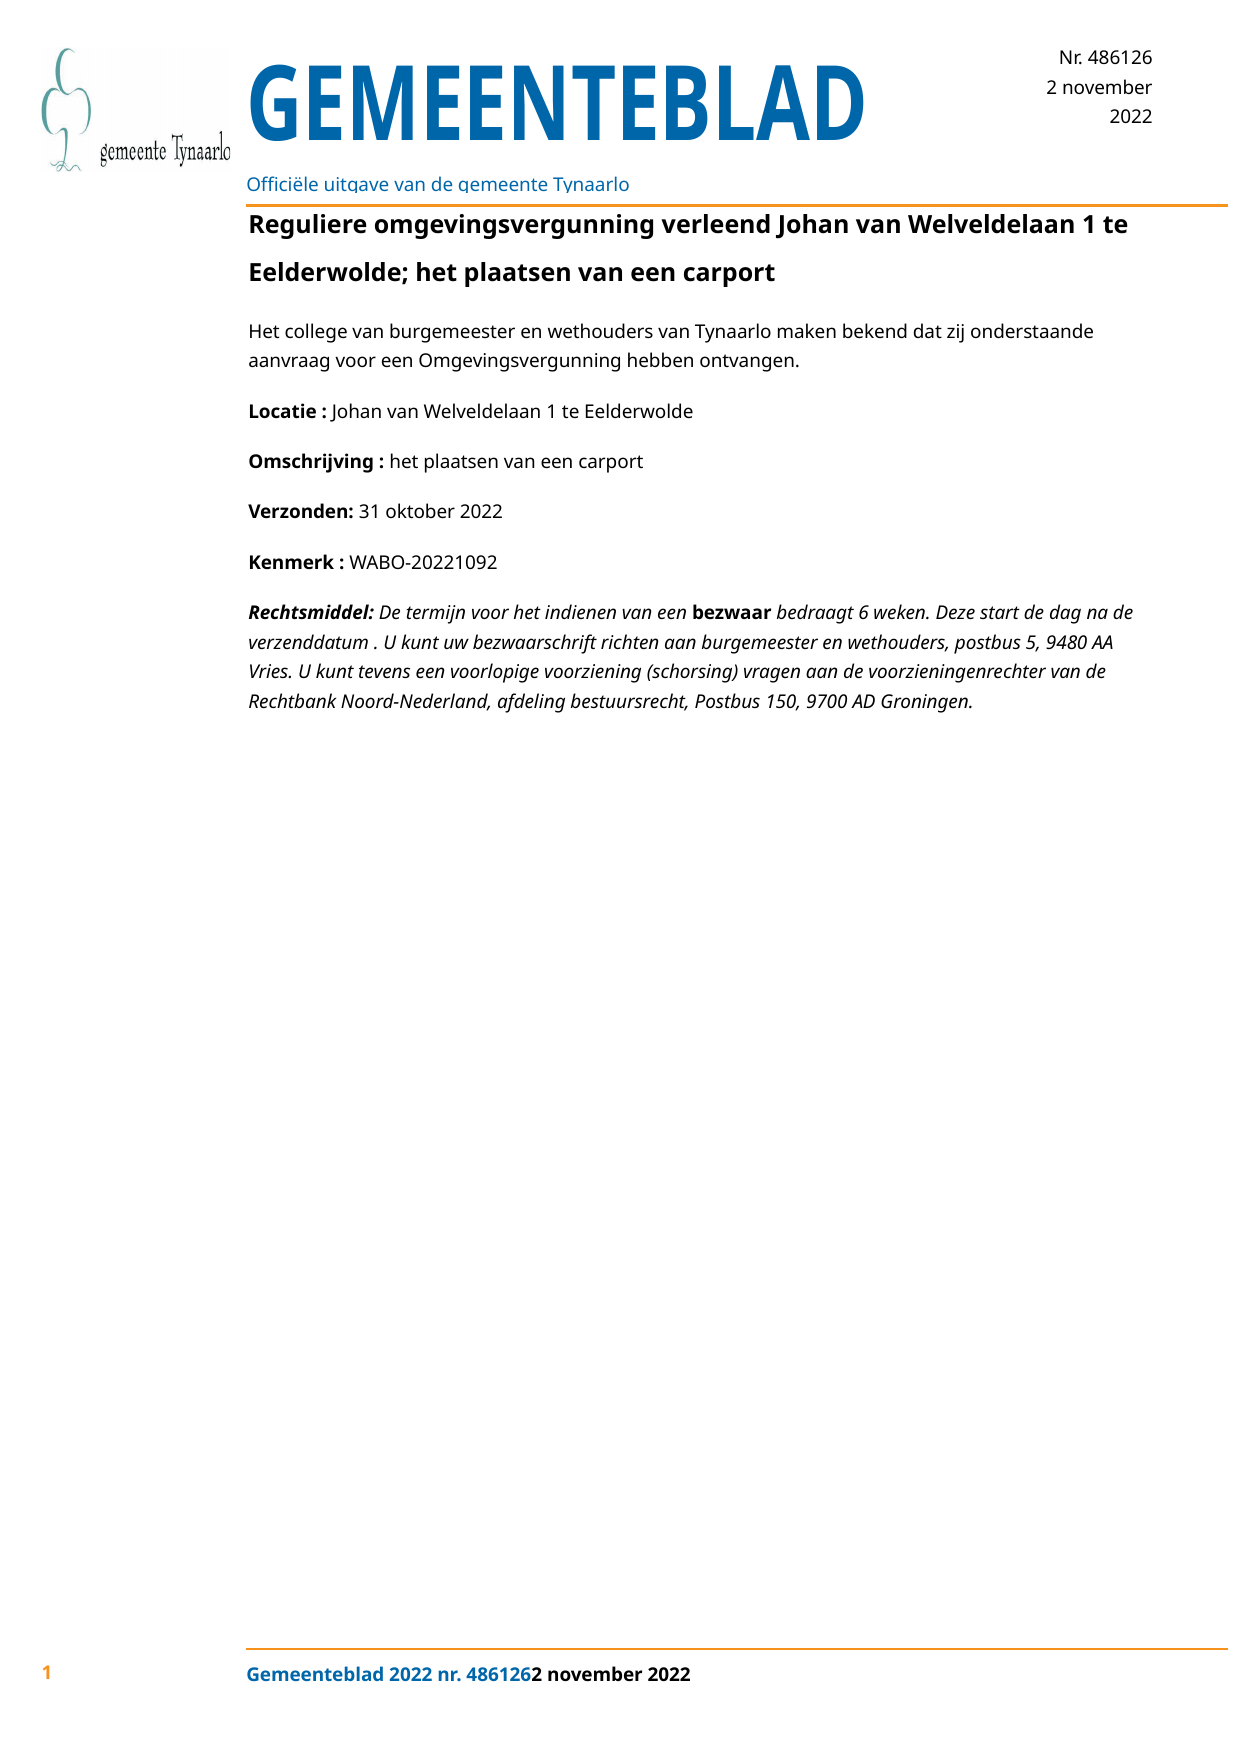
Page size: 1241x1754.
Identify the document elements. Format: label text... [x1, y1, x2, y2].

text Omschrijving : het plaatsen van een carport [248, 448, 1152, 474]
text Kenmerk : WABO-20221092 [248, 549, 1152, 575]
text Verzonden: 31 oktober 2022 [248, 499, 1152, 524]
text Rechtsmiddel: De termijn voor het indienen van een bezwaar bedraagt 6 weken. Deze start de dag na de verzenddatum . U kunt uw bezwaarschrift richten aan burgemeester en wethouders, postbus 5, 9480 AA Vries. U kunt tevens een voorlopige voorziening (schorsing) vragen aan de voorzieningenrechter van de Rechtbank Noord-Nederland, afdeling bestuursrecht, Postbus 150, 9700 AD Groningen. [248, 599, 1152, 714]
text Het college van burgemeester en wethouders van Tynaarlo maken bekend dat zij onderstaande aanvraag voor een Omgevingsvergunning hebben ontvangen. [248, 318, 1152, 373]
picture [41, 47, 231, 172]
text Reguliere omgevingsvergunning verleend Johan van Welveldelaan 1 te Eelderwolde; het plaatsen van een carport [248, 207, 1152, 288]
text Locatie : Johan van Welveldelaan 1 te Eelderwolde [248, 398, 1152, 424]
